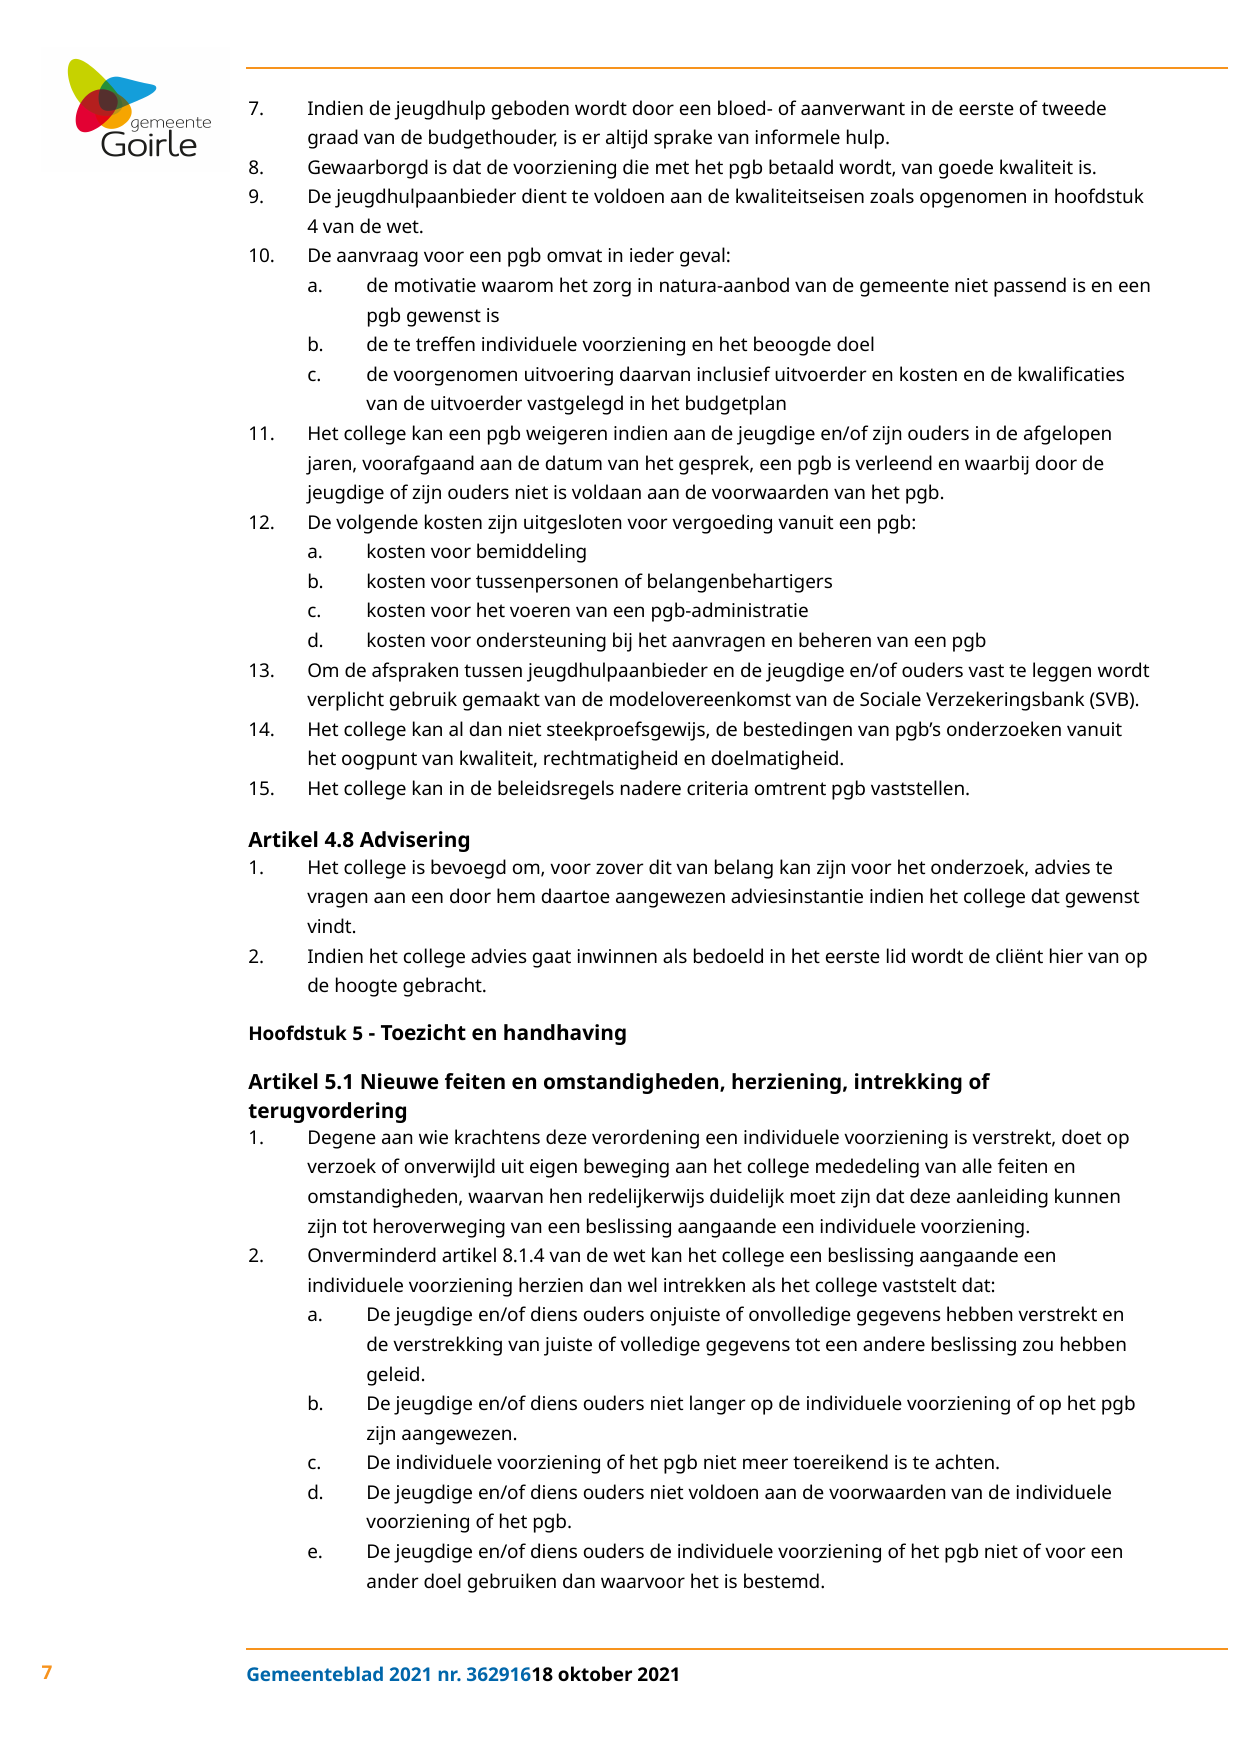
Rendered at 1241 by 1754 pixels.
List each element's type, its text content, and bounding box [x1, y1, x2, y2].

list Het college kan al dan niet steekproefsgewijs, de bestedingen van pgb’s onderzoeken vanuit het oogpunt van kwaliteit, rechtmatigheid en doelmatigheid. [248, 716, 1152, 771]
list De jeugdige en/of diens ouders onjuiste of onvolledige gegevens hebben verstrekt en de verstrekking van juiste of volledige gegevens tot een andere beslissing zou hebben geleid. [307, 1302, 1152, 1387]
list de motivatie waarom het zorg in natura-aanbod van de gemeente niet passend is en een pgb gewenst is [307, 272, 1152, 328]
picture [41, 47, 231, 172]
list kosten voor ondersteuning bij het aanvragen en beheren van een pgb [307, 627, 1152, 653]
list de te treffen individuele voorziening en het beoogde doel [307, 331, 1152, 357]
list Het college kan in de beleidsregels nadere criteria omtrent pgb vaststellen. [248, 775, 1152, 801]
text Hoofdstuk 5 - Toezicht en handhaving [248, 1018, 1152, 1046]
list De aanvraag voor een pgb omvat in ieder geval: [248, 243, 1152, 268]
list De volgende kosten zijn uitgesloten voor vergoeding vanuit een pgb: [248, 509, 1152, 535]
list De individuele voorziening of het pgb niet meer toereikend is te achten. [307, 1449, 1152, 1475]
text Artikel 4.8 Advisering [248, 826, 1152, 854]
text Artikel 5.1 Nieuwe feiten en omstandigheden, herziening, intrekking of terugvordering [248, 1067, 1152, 1124]
list Het college kan een pgb weigeren indien aan de jeugdige en/of zijn ouders in de afgelopen jaren, voorafgaand aan de datum van het gesprek, een pgb is verleend en waarbij door de jeugdige of zijn ouders niet is voldaan aan de voorwaarden van het pgb. [248, 420, 1152, 505]
list De jeugdige en/of diens ouders niet voldoen aan de voorwaarden van de individuele voorziening of het pgb. [307, 1479, 1152, 1534]
list Onverminderd artikel 8.1.4 van de wet kan het college een beslissing aangaande een individuele voorziening herzien dan wel intrekken als het college vaststelt dat: [248, 1242, 1152, 1298]
list De jeugdige en/of diens ouders niet langer op de individuele voorziening of op het pgb zijn aangewezen. [307, 1390, 1152, 1446]
list Indien het college advies gaat inwinnen als bedoeld in het eerste lid wordt de cliënt hier van op de hoogte gebracht. [248, 943, 1152, 998]
list de voorgenomen uitvoering daarvan inclusief uitvoerder en kosten en de kwalificaties van de uitvoerder vastgelegd in het budgetplan [307, 361, 1152, 416]
list Om de afspraken tussen jeugdhulpaanbieder en de jeugdige en/of ouders vast te leggen wordt verplicht gebruik gemaakt van de modelovereenkomst van de Sociale Verzekeringsbank (SVB). [248, 657, 1152, 712]
list kosten voor bemiddeling [307, 538, 1152, 564]
list kosten voor het voeren van een pgb-administratie [307, 598, 1152, 623]
list Het college is bevoegd om, voor zover dit van belang kan zijn voor het onderzoek, advies te vragen aan een door hem daartoe aangewezen adviesinstantie indien het college dat gewenst vindt. [248, 854, 1152, 939]
list De jeugdige en/of diens ouders de individuele voorziening of het pgb niet of voor een ander doel gebruiken dan waarvoor het is bestemd. [307, 1538, 1152, 1594]
list Degene aan wie krachtens deze verordening een individuele voorziening is verstrekt, doet op verzoek of onverwijld uit eigen beweging aan het college mededeling van alle feiten en omstandigheden, waarvan hen redelijkerwijs duidelijk moet zijn dat deze aanleiding kunnen zijn tot heroverweging van een beslissing aangaande een individuele voorziening. [248, 1124, 1152, 1239]
list De jeugdhulpaanbieder dient te voldoen aan de kwaliteitseisen zoals opgenomen in hoofdstuk 4 van de wet. [248, 183, 1152, 239]
list Gewaarborgd is dat de voorziening die met het pgb betaald wordt, van goede kwaliteit is. [248, 154, 1152, 180]
list Indien de jeugdhulp geboden wordt door een bloed- of aanverwant in de eerste of tweede graad van de budgethouder, is er altijd sprake van informele hulp. [248, 95, 1152, 150]
list kosten voor tussenpersonen of belangenbehartigers [307, 568, 1152, 594]
